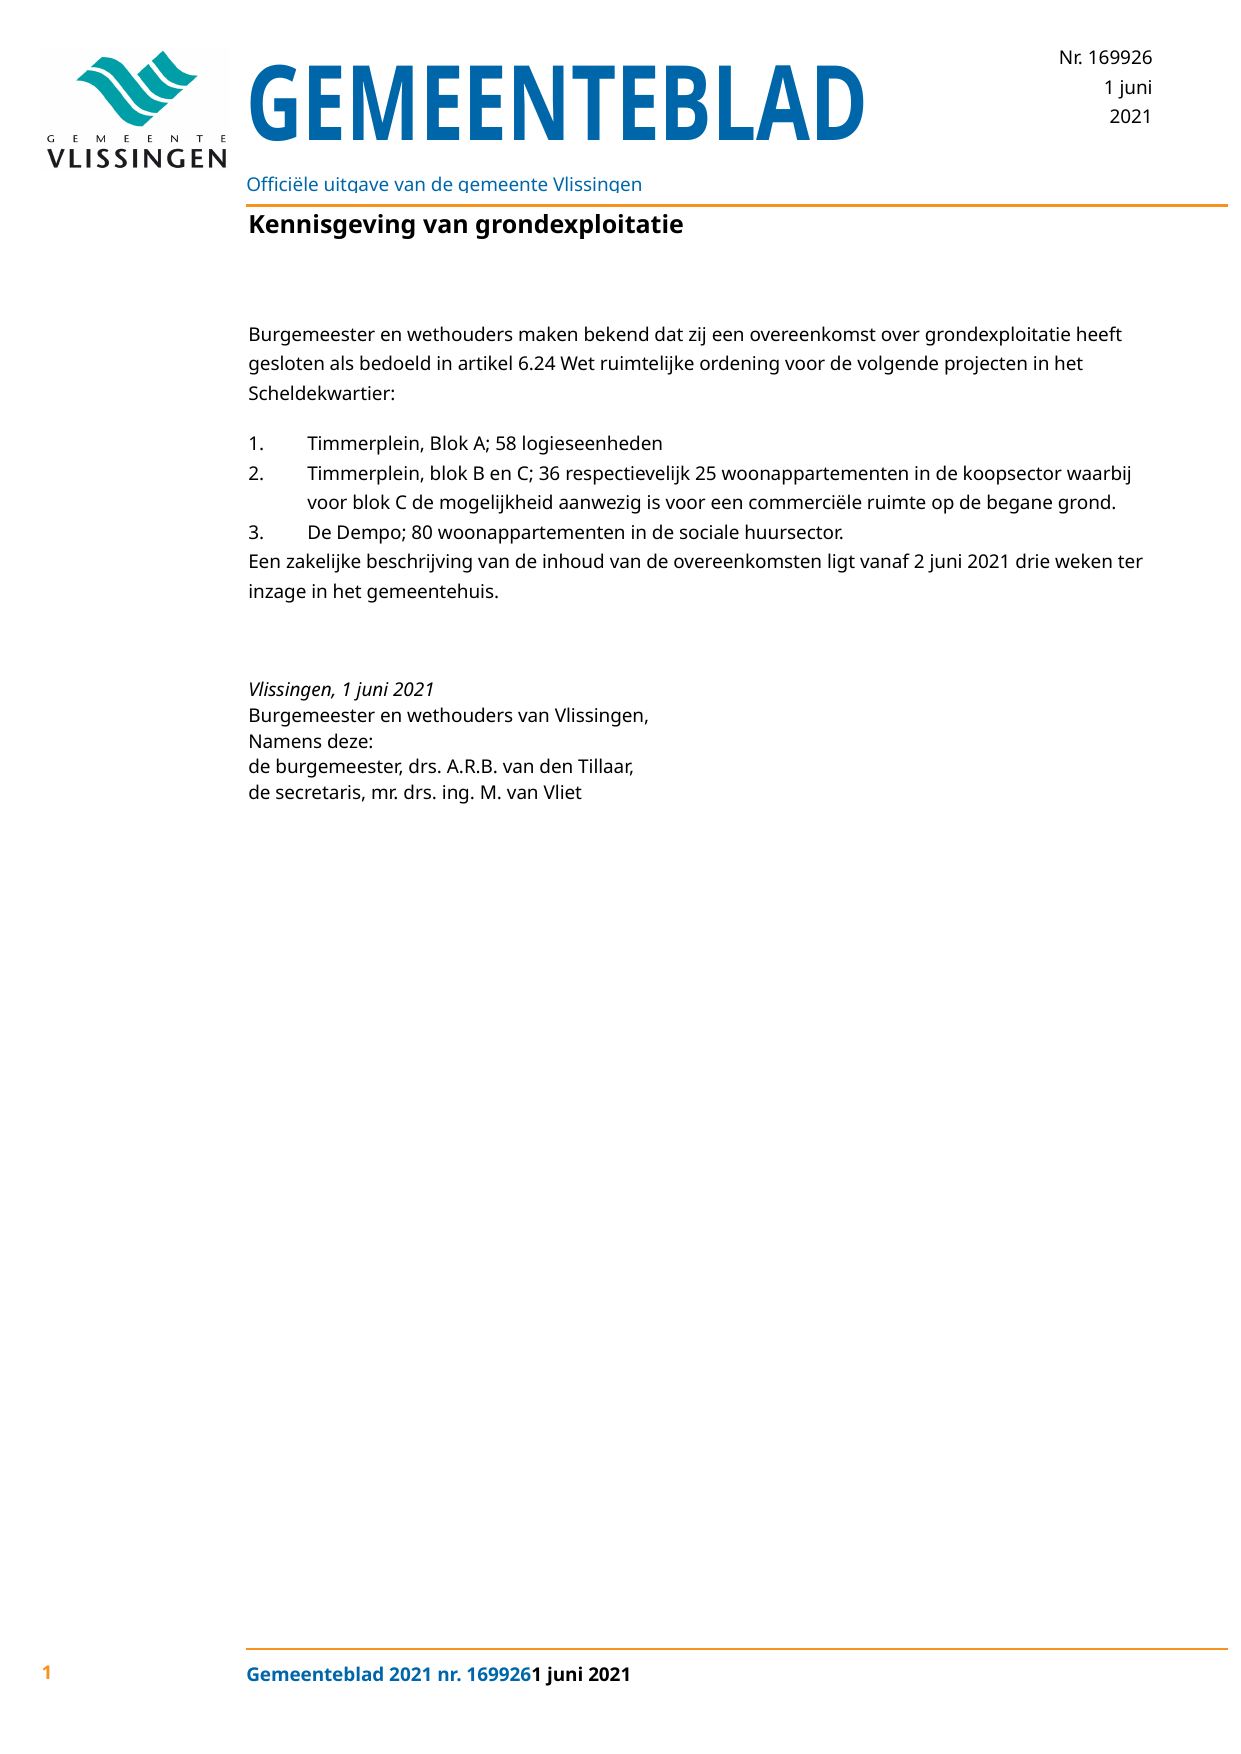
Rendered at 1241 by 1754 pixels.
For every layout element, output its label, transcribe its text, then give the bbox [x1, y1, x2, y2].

text Namens deze: [248, 728, 1152, 754]
list Timmerplein, blok B en C; 36 respectievelijk 25 woonappartementen in de koopsector waarbij voor blok C de mogelijkheid aanwezig is voor een commerciële ruimte op de begane grond. [248, 460, 1152, 515]
text Vlissingen, 1 juni 2021 [248, 676, 1152, 702]
text Burgemeester en wethouders van Vlissingen, [248, 702, 1152, 728]
picture [41, 47, 231, 172]
list Timmerplein, Blok A; 58 logieseenheden [248, 430, 1152, 456]
text Burgemeester en wethouders maken bekend dat zij een overeenkomst over grondexploitatie heeft gesloten als bedoeld in artikel 6.24 Wet ruimtelijke ordening voor de volgende projecten in het Scheldekwartier: [248, 321, 1152, 406]
text de burgemeester, drs. A.R.B. van den Tillaar, [248, 754, 1152, 779]
text de secretaris, mr. drs. ing. M. van Vliet [248, 779, 1152, 805]
text Kennisgeving van grondexploitatie [248, 207, 1152, 241]
text Een zakelijke beschrijving van de inhoud van de overeenkomsten ligt vanaf 2 juni 2021 drie weken ter inzage in het gemeentehuis. [248, 549, 1152, 604]
list De Dempo; 80 woonappartementen in de sociale huursector. [248, 519, 1152, 545]
